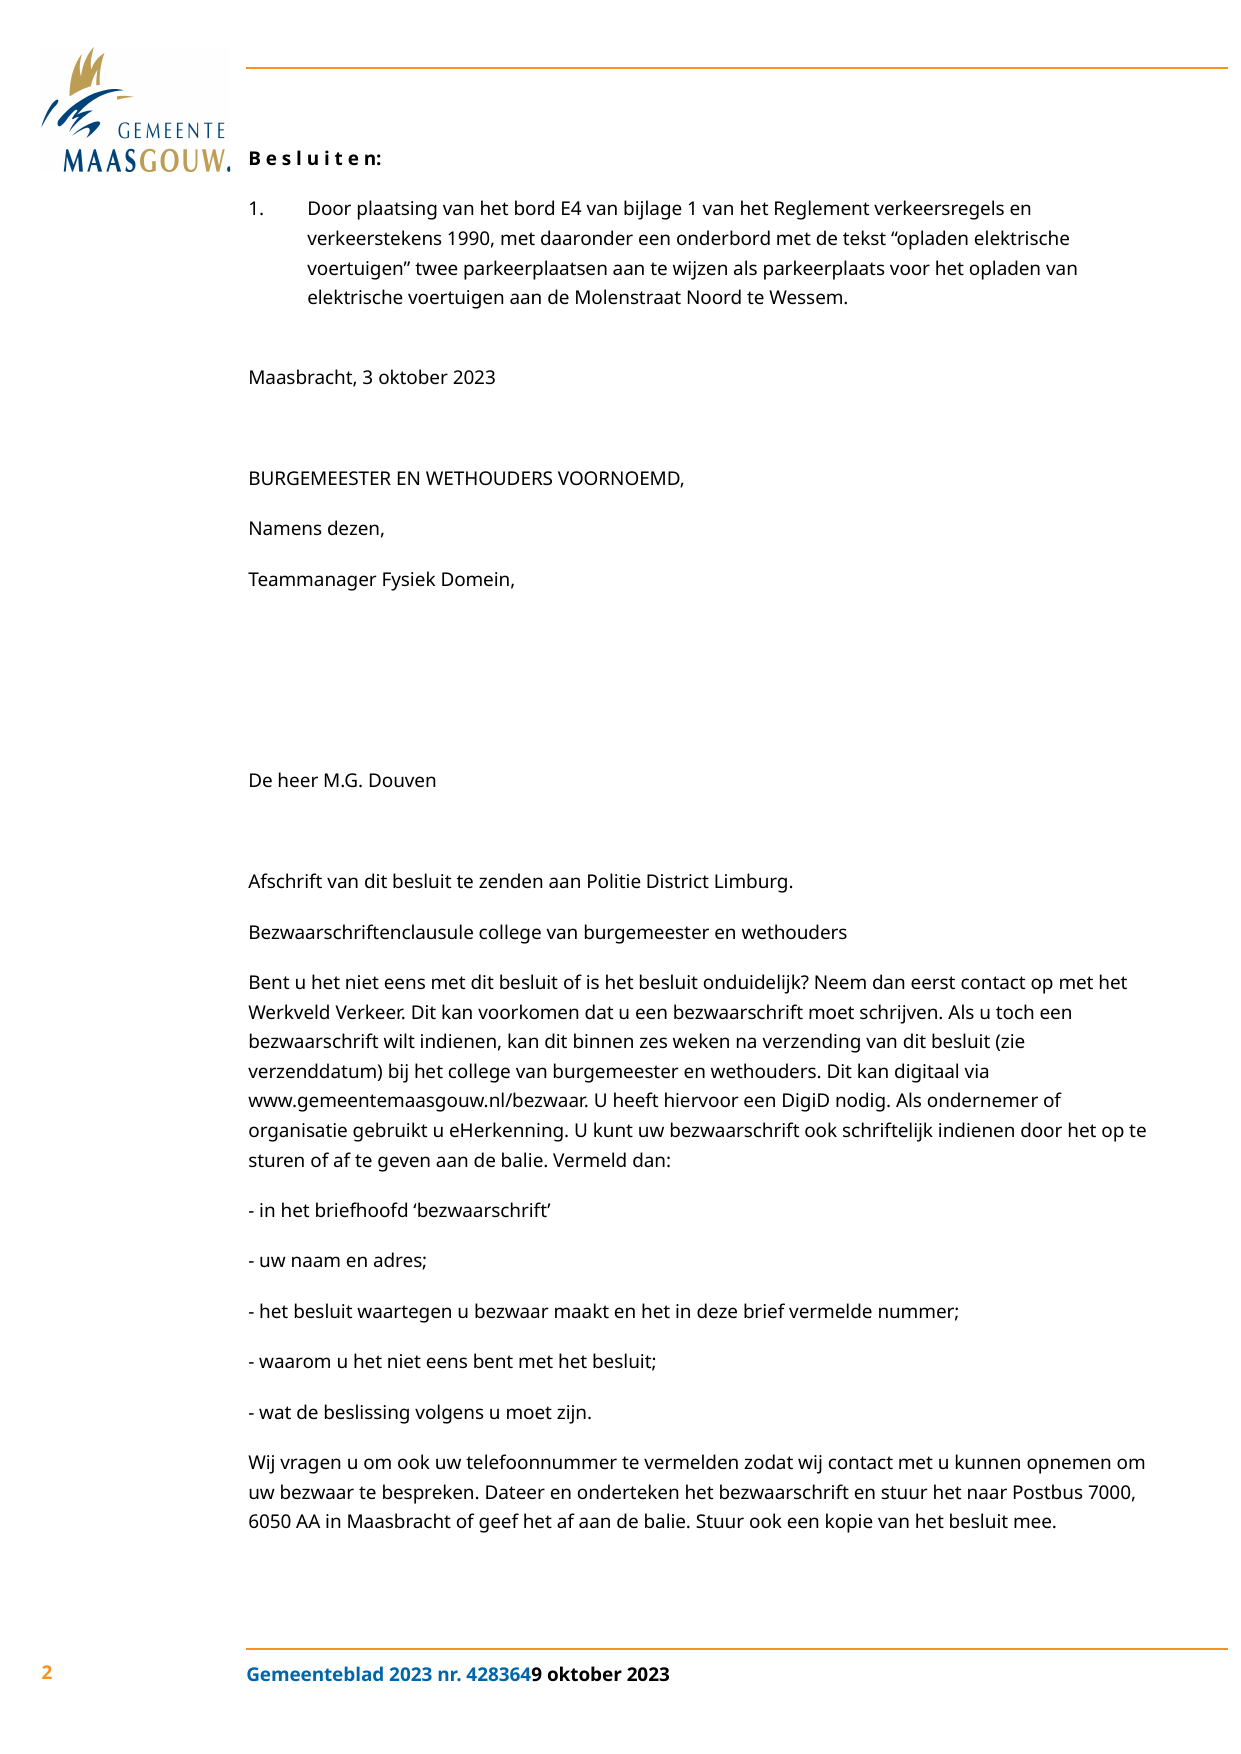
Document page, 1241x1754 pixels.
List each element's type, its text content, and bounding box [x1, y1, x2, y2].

text Wij vragen u om ook uw telefoonnummer te vermelden zodat wij contact met u kunnen opnemen om uw bezwaar te bespreken. Dateer en onderteken het bezwaarschrift en stuur het naar Postbus 7000, 6050 AA in Maasbracht of geef het af aan de balie. Stuur ook een kopie van het besluit mee. [248, 1449, 1152, 1534]
text Bezwaarschriftenclausule college van burgemeester en wethouders [248, 919, 1152, 945]
list Door plaatsing van het bord E4 van bijlage 1 van het Reglement verkeersregels en verkeerstekens 1990, met daaronder een onderbord met de tekst “opladen elektrische voertuigen” twee parkeerplaatsen aan te wijzen als parkeerplaats voor het opladen van elektrische voertuigen aan de Molenstraat Noord te Wessem. [248, 196, 1152, 310]
text - in het briefhoofd ‘bezwaarschrift’ [248, 1197, 1152, 1223]
text Namens dezen, [248, 516, 1152, 541]
text - waarom u het niet eens bent met het besluit; [248, 1348, 1152, 1374]
picture [41, 47, 231, 172]
text Bent u het niet eens met dit besluit of is het besluit onduidelijk? Neem dan eerst contact op met het Werkveld Verkeer. Dit kan voorkomen dat u een bezwaarschrift moet schrijven. Als u toch een bezwaarschrift wilt indienen, kan dit binnen zes weken na verzending van dit besluit (zie verzenddatum) bij het college van burgemeester en wethouders. Dit kan digitaal via www.gemeentemaasgouw.nl/bezwaar. U heeft hiervoor een DigiD nodig. Als ondernemer of organisatie gebruikt u eHerkenning. U kunt uw bezwaarschrift ook schriftelijk indienen door het op te sturen of af te geven aan de balie. Vermeld dan: [248, 969, 1152, 1173]
text Teammanager Fysiek Domein, [248, 566, 1152, 592]
text - het besluit waartegen u bezwaar maakt en het in deze brief vermelde nummer; [248, 1298, 1152, 1324]
text De heer M.G. Douven [248, 768, 1152, 793]
text BURGEMEESTER EN WETHOUDERS VOORNOEMD, [248, 465, 1152, 491]
text - wat de beslissing volgens u moet zijn. [248, 1399, 1152, 1425]
text Afschrift van dit besluit te zenden aan Politie District Limburg. [248, 868, 1152, 894]
text - uw naam en adres; [248, 1248, 1152, 1273]
text Maasbracht, 3 oktober 2023 [248, 364, 1152, 390]
text B e s l u i t e n: [248, 145, 1152, 171]
